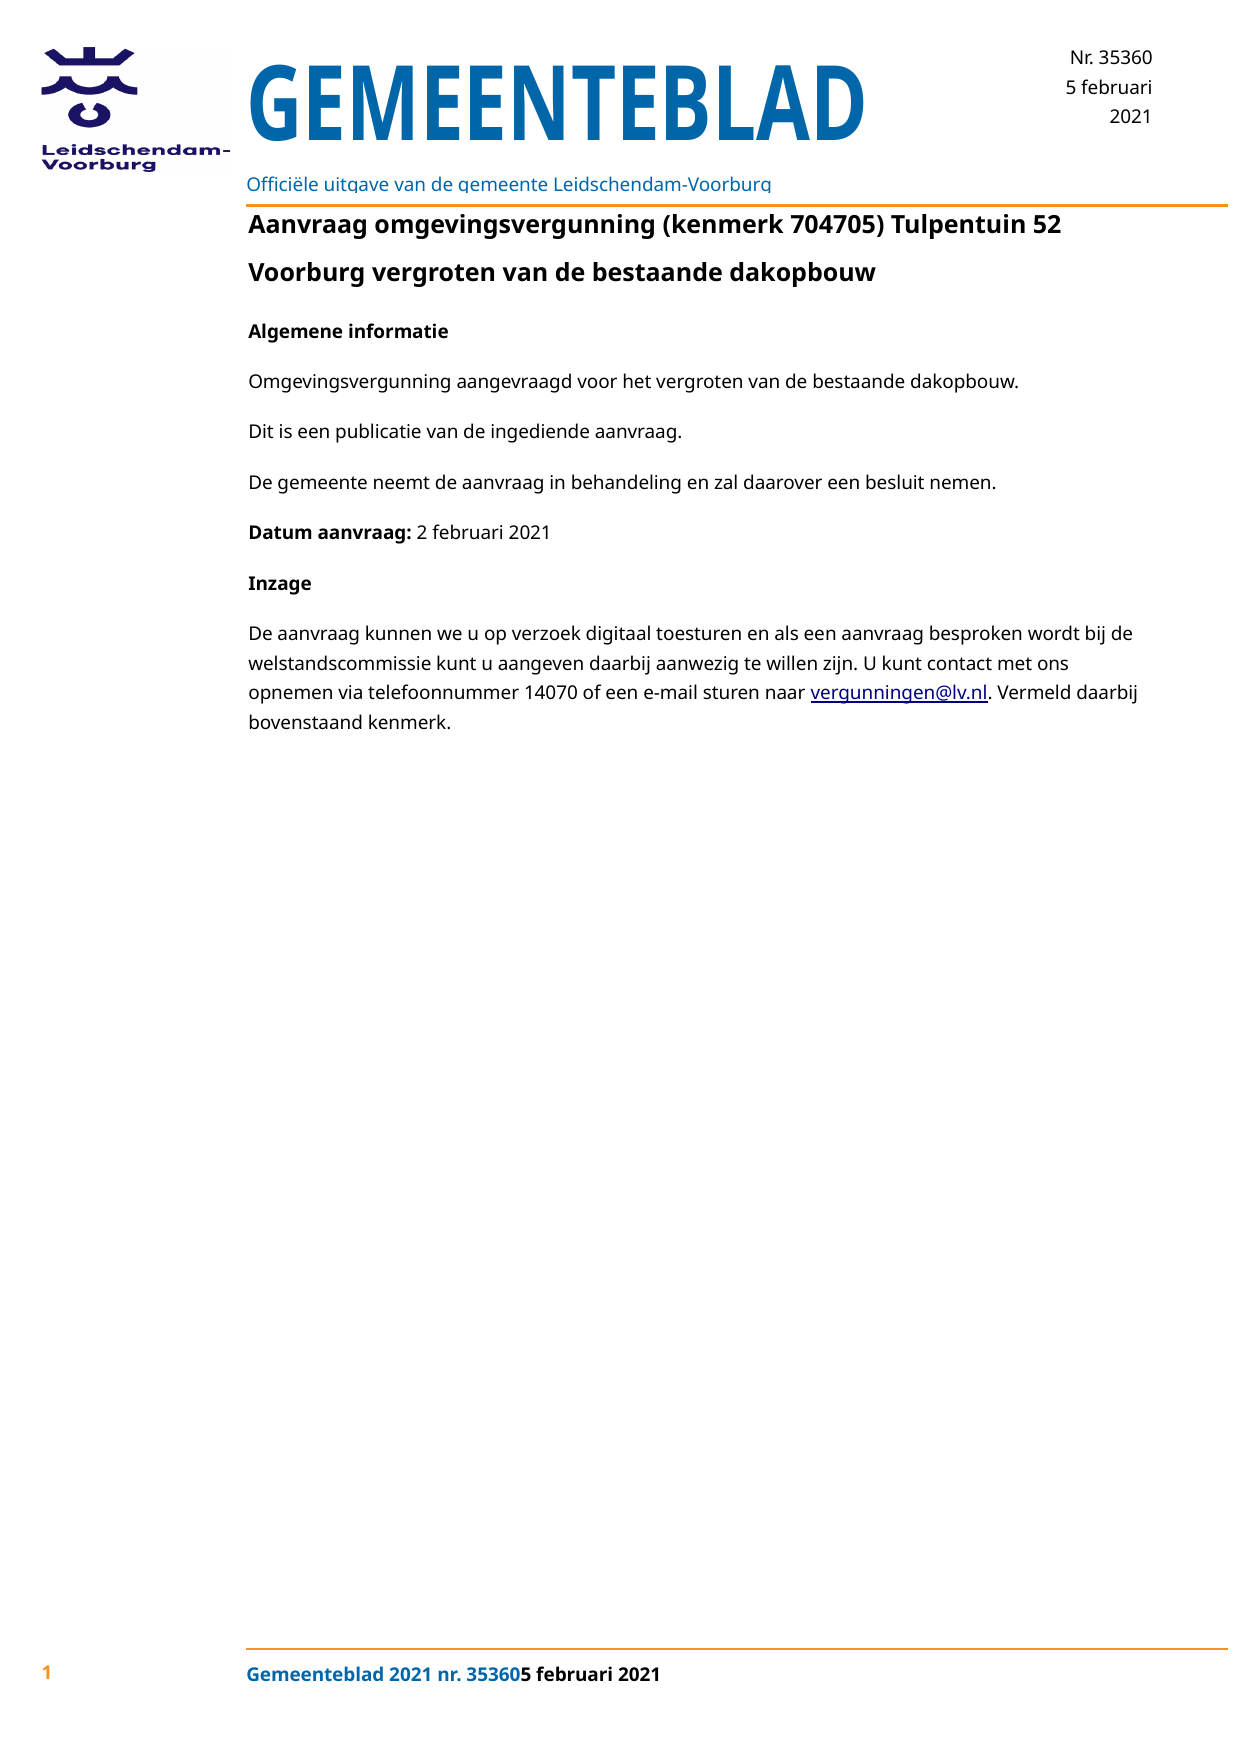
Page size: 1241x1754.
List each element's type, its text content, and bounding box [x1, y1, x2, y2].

text Omgevingsvergunning aangevraagd voor het vergroten van de bestaande dakopbouw. [248, 368, 1152, 394]
text Datum aanvraag: 2 februari 2021 [248, 519, 1152, 545]
text Algemene informatie [248, 318, 1152, 344]
picture [41, 47, 231, 172]
text De aanvraag kunnen we u op verzoek digitaal toesturen en als een aanvraag besproken wordt bij de welstandscommissie kunt u aangeven daarbij aanwezig te willen zijn. U kunt contact met ons opnemen via telefoonnummer 14070 of een e-mail sturen naar vergunningen@lv.nl. Vermeld daarbij bovenstaand kenmerk. [248, 620, 1152, 735]
text Aanvraag omgevingsvergunning (kenmerk 704705) Tulpentuin 52 Voorburg vergroten van de bestaande dakopbouw [248, 207, 1152, 288]
text De gemeente neemt de aanvraag in behandeling en zal daarover een besluit nemen. [248, 469, 1152, 495]
text Dit is een publicatie van de ingediende aanvraag. [248, 419, 1152, 444]
text Inzage [248, 570, 1152, 596]
